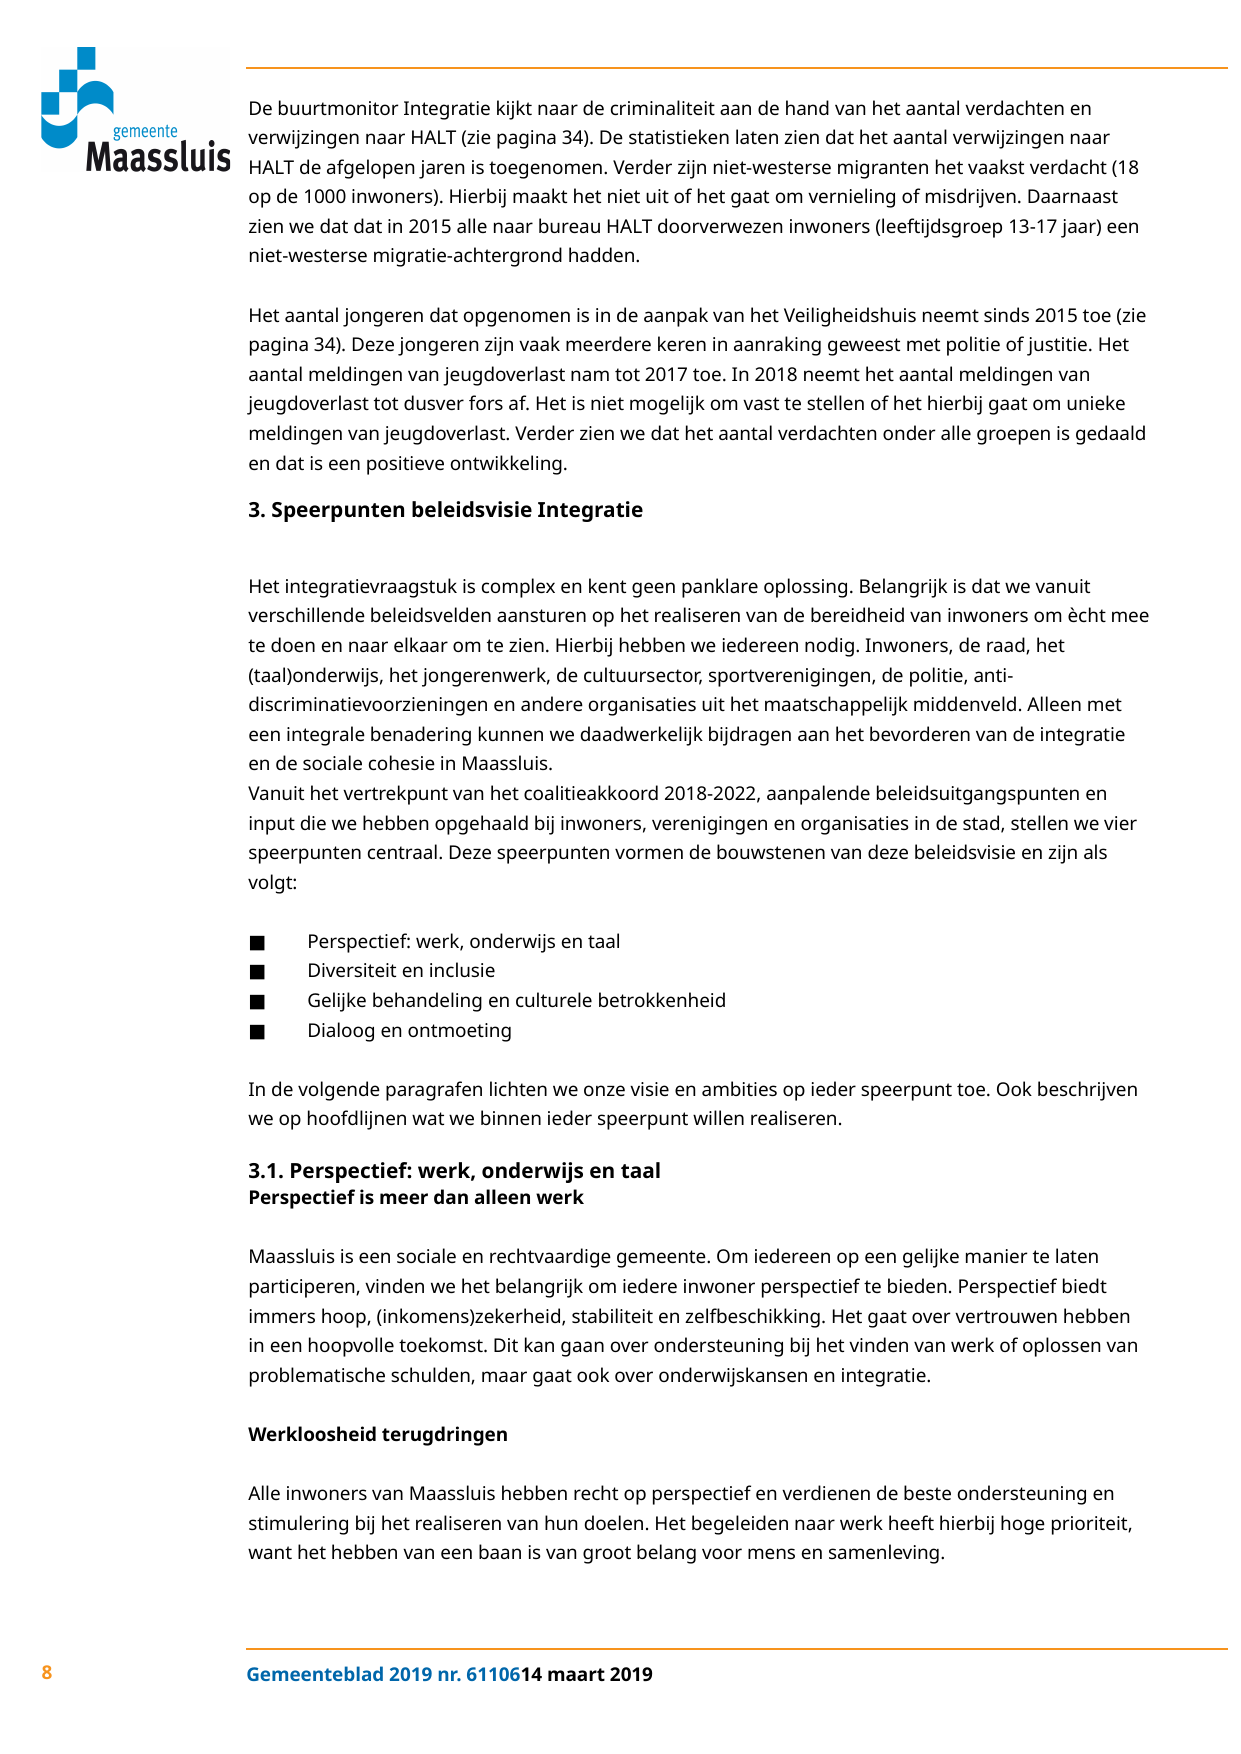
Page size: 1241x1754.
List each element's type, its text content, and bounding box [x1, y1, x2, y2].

picture [41, 47, 231, 172]
text In de volgende paragrafen lichten we onze visie en ambities op ieder speerpunt toe. Ook beschrijven we op hoofdlijnen wat we binnen ieder speerpunt willen realiseren. [248, 1076, 1152, 1131]
list Perspectief: werk, onderwijs en taal [248, 928, 1152, 954]
text 3. Speerpunten beleidsvisie Integratie [248, 495, 1152, 524]
text De buurtmonitor Integratie kijkt naar de criminaliteit aan de hand van het aantal verdachten en verwijzingen naar HALT (zie pagina 34). De statistieken laten zien dat het aantal verwijzingen naar HALT de afgelopen jaren is toegenomen. Verder zijn niet-westerse migranten het vaakst verdacht (18 op de 1000 inwoners). Hierbij maakt het niet uit of het gaat om vernieling of misdrijven. Daarnaast zien we dat dat in 2015 alle naar bureau HALT doorverwezen inwoners (leeftijdsgroep 13-17 jaar) een niet-westerse migratie-achtergrond hadden. [248, 95, 1152, 268]
text Vanuit het vertrekpunt van het coalitieakkoord 2018-2022, aanpalende beleidsuitgangspunten en input die we hebben opgehaald bij inwoners, verenigingen en organisaties in de stad, stellen we vier speerpunten centraal. Deze speerpunten vormen de bouwstenen van deze beleidsvisie en zijn als volgt: [248, 780, 1152, 895]
text Het aantal jongeren dat opgenomen is in de aanpak van het Veiligheidshuis neemt sinds 2015 toe (zie pagina 34). Deze jongeren zijn vaak meerdere keren in aanraking geweest met politie of justitie. Het aantal meldingen van jeugdoverlast nam tot 2017 toe. In 2018 neemt het aantal meldingen van jeugdoverlast tot dusver fors af. Het is niet mogelijk om vast te stellen of het hierbij gaat om unieke meldingen van jeugdoverlast. Verder zien we dat het aantal verdachten onder alle groepen is gedaald en dat is een positieve ontwikkeling. [248, 302, 1152, 476]
list Diversiteit en inclusie [248, 958, 1152, 983]
text Alle inwoners van Maassluis hebben recht op perspectief en verdienen de beste ondersteuning en stimulering bij het realiseren van hun doelen. Het begeleiden naar werk heeft hierbij hoge prioriteit, want het hebben van een baan is van groot belang voor mens en samenleving. [248, 1480, 1152, 1565]
text Perspectief is meer dan alleen werk [248, 1184, 1152, 1210]
text Werkloosheid terugdringen [248, 1421, 1152, 1447]
text Het integratievraagstuk is complex en kent geen panklare oplossing. Belangrijk is dat we vanuit verschillende beleidsvelden aansturen op het realiseren van de bereidheid van inwoners om ècht mee te doen en naar elkaar om te zien. Hierbij hebben we iedereen nodig. Inwoners, de raad, het (taal)onderwijs, het jongerenwerk, de cultuursector, sportverenigingen, de politie, anti-discriminatievoorzieningen en andere organisaties uit het maatschappelijk middenveld. Alleen met een integrale benadering kunnen we daadwerkelijk bijdragen aan het bevorderen van de integratie en de sociale cohesie in Maassluis. [248, 573, 1152, 776]
list Dialoog en ontmoeting [248, 1017, 1152, 1043]
text Maassluis is een sociale en rechtvaardige gemeente. Om iedereen op een gelijke manier te laten participeren, vinden we het belangrijk om iedere inwoner perspectief te bieden. Perspectief biedt immers hoop, (inkomens)zekerheid, stabiliteit en zelfbeschikking. Het gaat over vertrouwen hebben in een hoopvolle toekomst. Dit kan gaan over ondersteuning bij het vinden van werk of oplossen van problematische schulden, maar gaat ook over onderwijskansen en integratie. [248, 1244, 1152, 1388]
text 3.1. Perspectief: werk, onderwijs en taal [248, 1156, 1152, 1184]
picture [41, 47, 77, 92]
list Gelijke behandeling en culturele betrokkenheid [248, 987, 1152, 1013]
